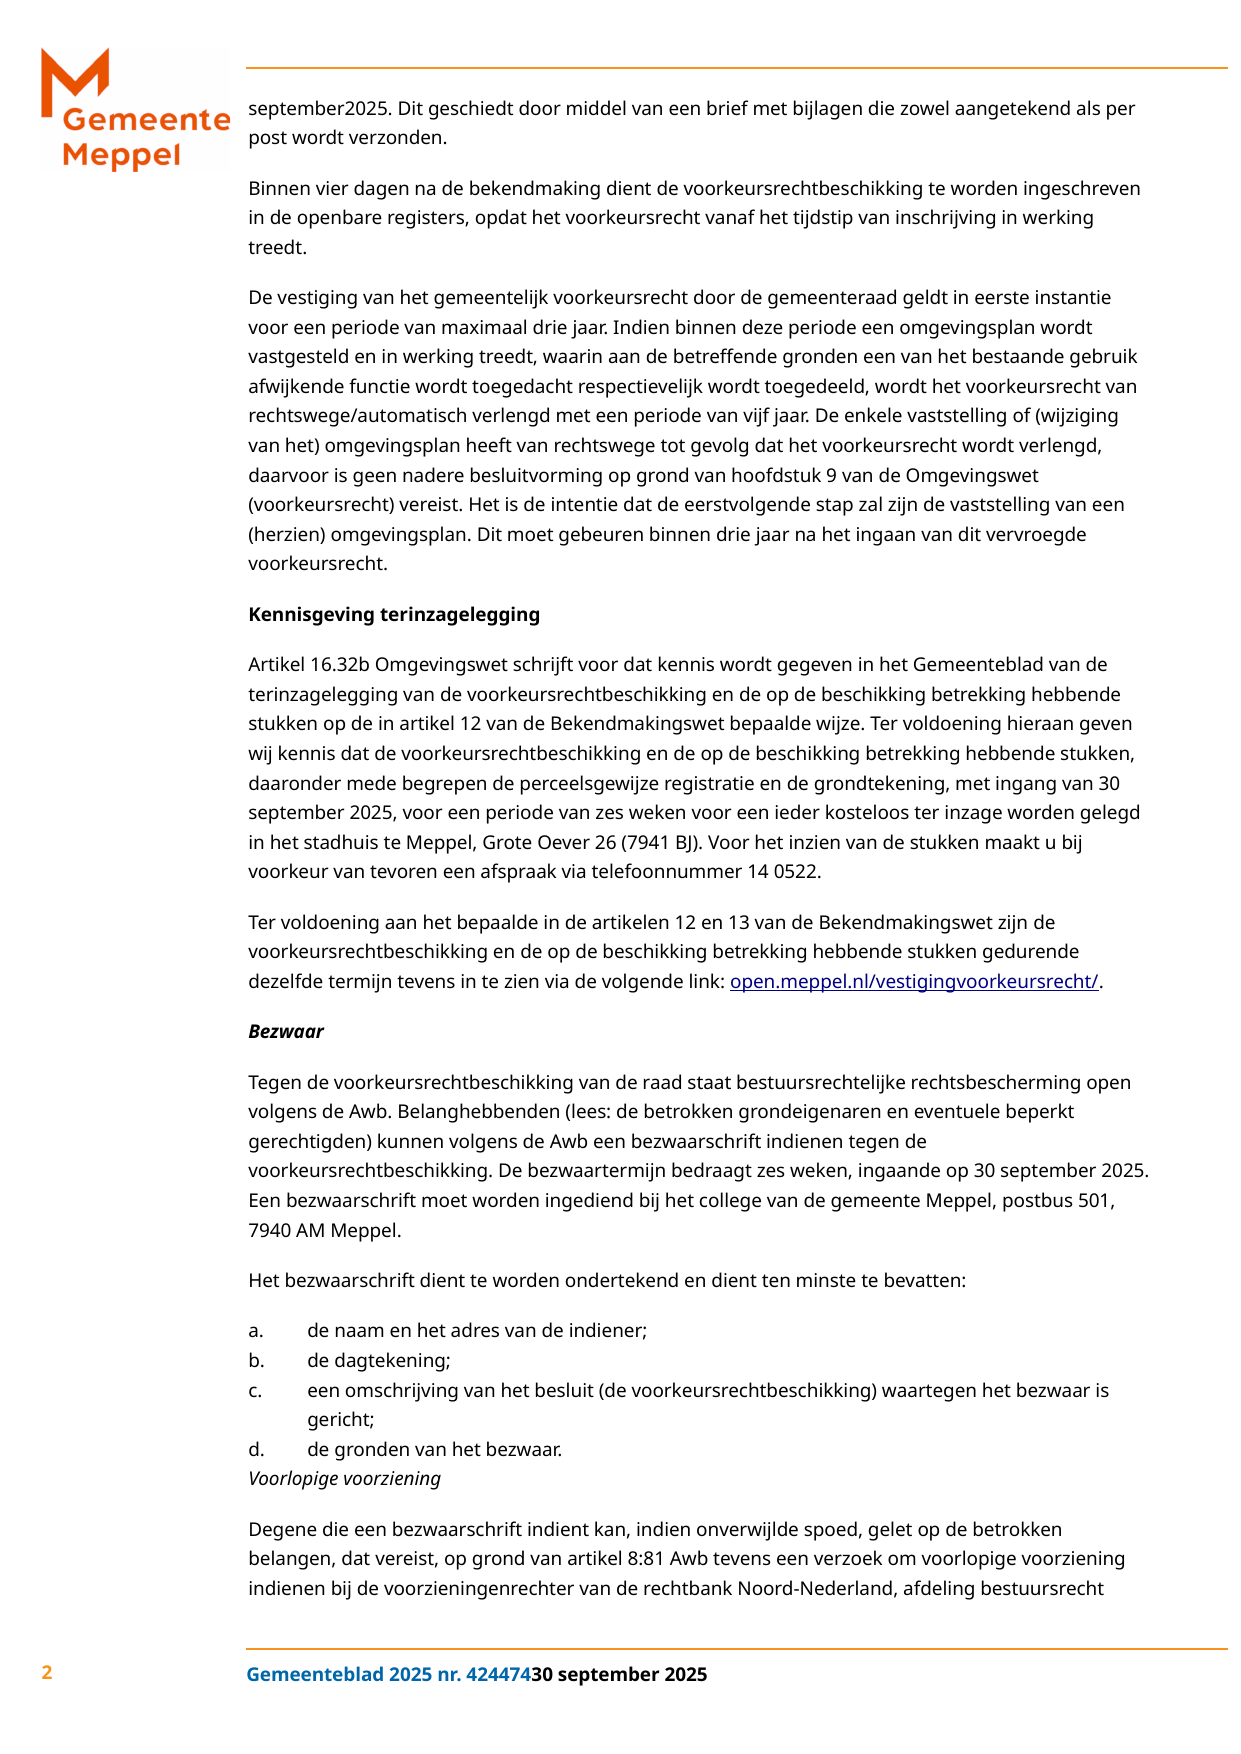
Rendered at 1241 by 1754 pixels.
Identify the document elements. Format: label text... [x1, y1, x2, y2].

list een omschrijving van het besluit (de voorkeursrechtbeschikking) waartegen het bezwaar is gericht; [248, 1377, 1152, 1432]
text Het bezwaarschrift dient te worden ondertekend en dient ten minste te bevatten: [248, 1267, 1152, 1293]
text De vestiging van het gemeentelijk voorkeursrecht door de gemeenteraad geldt in eerste instantie voor een periode van maximaal drie jaar. Indien binnen deze periode een omgevingsplan wordt vastgesteld en in werking treedt, waarin aan de betreffende gronden een van het bestaande gebruik afwijkende functie wordt toegedacht respectievelijk wordt toegedeeld, wordt het voorkeursrecht van rechtswege/automatisch verlengd met een periode van vijf jaar. De enkele vaststelling of (wijziging van het) omgevingsplan heeft van rechtswege tot gevolg dat het voorkeursrecht wordt verlengd, daarvoor is geen nadere besluitvorming op grond van hoofdstuk 9 van de Omgevingswet (voorkeursrecht) vereist. Het is de intentie dat de eerstvolgende stap zal zijn de vaststelling van een (herzien) omgevingsplan. Dit moet gebeuren binnen drie jaar na het ingaan van dit vervroegde voorkeursrecht. [248, 284, 1152, 576]
text Artikel 16.32b Omgevingswet schrijft voor dat kennis wordt gegeven in het Gemeenteblad van de terinzagelegging van de voorkeursrechtbeschikking en de op de beschikking betrekking hebbende stukken op de in artikel 12 van de Bekendmakingswet bepaalde wijze. Ter voldoening hieraan geven wij kennis dat de voorkeursrechtbeschikking en de op de beschikking betrekking hebbende stukken, daaronder mede begrepen de perceelsgewijze registratie en de grondtekening, met ingang van 30 september 2025, voor een periode van zes weken voor een ieder kosteloos ter inzage worden gelegd in het stadhuis te Meppel, Grote Oever 26 (7941 BJ). Voor het inzien van de stukken maakt u bij voorkeur van tevoren een afspraak via telefoonnummer 14 0522. [248, 651, 1152, 884]
text september2025. Dit geschiedt door middel van een brief met bijlagen die zowel aangetekend als per post wordt verzonden. [248, 95, 1152, 150]
list de gronden van het bezwaar. [248, 1436, 1152, 1462]
list de naam en het adres van de indiener; [248, 1318, 1152, 1343]
text Ter voldoening aan het bepaalde in de artikelen 12 en 13 van de Bekendmakingswet zijn de voorkeursrechtbeschikking en de op de beschikking betrekking hebbende stukken gedurende dezelfde termijn tevens in te zien via de volgende link: open.meppel.nl/vestigingvoorkeursrecht/. [248, 909, 1152, 994]
text Bezwaar [248, 1018, 1152, 1044]
text Voorlopige voorziening [248, 1466, 1152, 1491]
text Degene die een bezwaarschrift indient kan, indien onverwijlde spoed, gelet op de betrokken belangen, dat vereist, op grond van artikel 8:81 Awb tevens een verzoek om voorlopige voorziening indienen bij de voorzieningenrechter van de rechtbank Noord-Nederland, afdeling bestuursrecht [248, 1516, 1152, 1601]
text Tegen de voorkeursrechtbeschikking van de raad staat bestuursrechtelijke rechtsbescherming open volgens de Awb. Belanghebbenden (lees: de betrokken grondeigenaren en eventuele beperkt gerechtigden) kunnen volgens de Awb een bezwaarschrift indienen tegen de voorkeursrechtbeschikking. De bezwaartermijn bedraagt zes weken, ingaande op 30 september 2025. Een bezwaarschrift moet worden ingediend bij het college van de gemeente Meppel, postbus 501, 7940 AM Meppel. [248, 1069, 1152, 1243]
list de dagtekening; [248, 1347, 1152, 1373]
text Binnen vier dagen na de bekendmaking dient de voorkeursrechtbeschikking te worden ingeschreven in de openbare registers, opdat het voorkeursrecht vanaf het tijdstip van inschrijving in werking treedt. [248, 175, 1152, 260]
picture [41, 47, 231, 172]
text Kennisgeving terinzagelegging [248, 601, 1152, 627]
